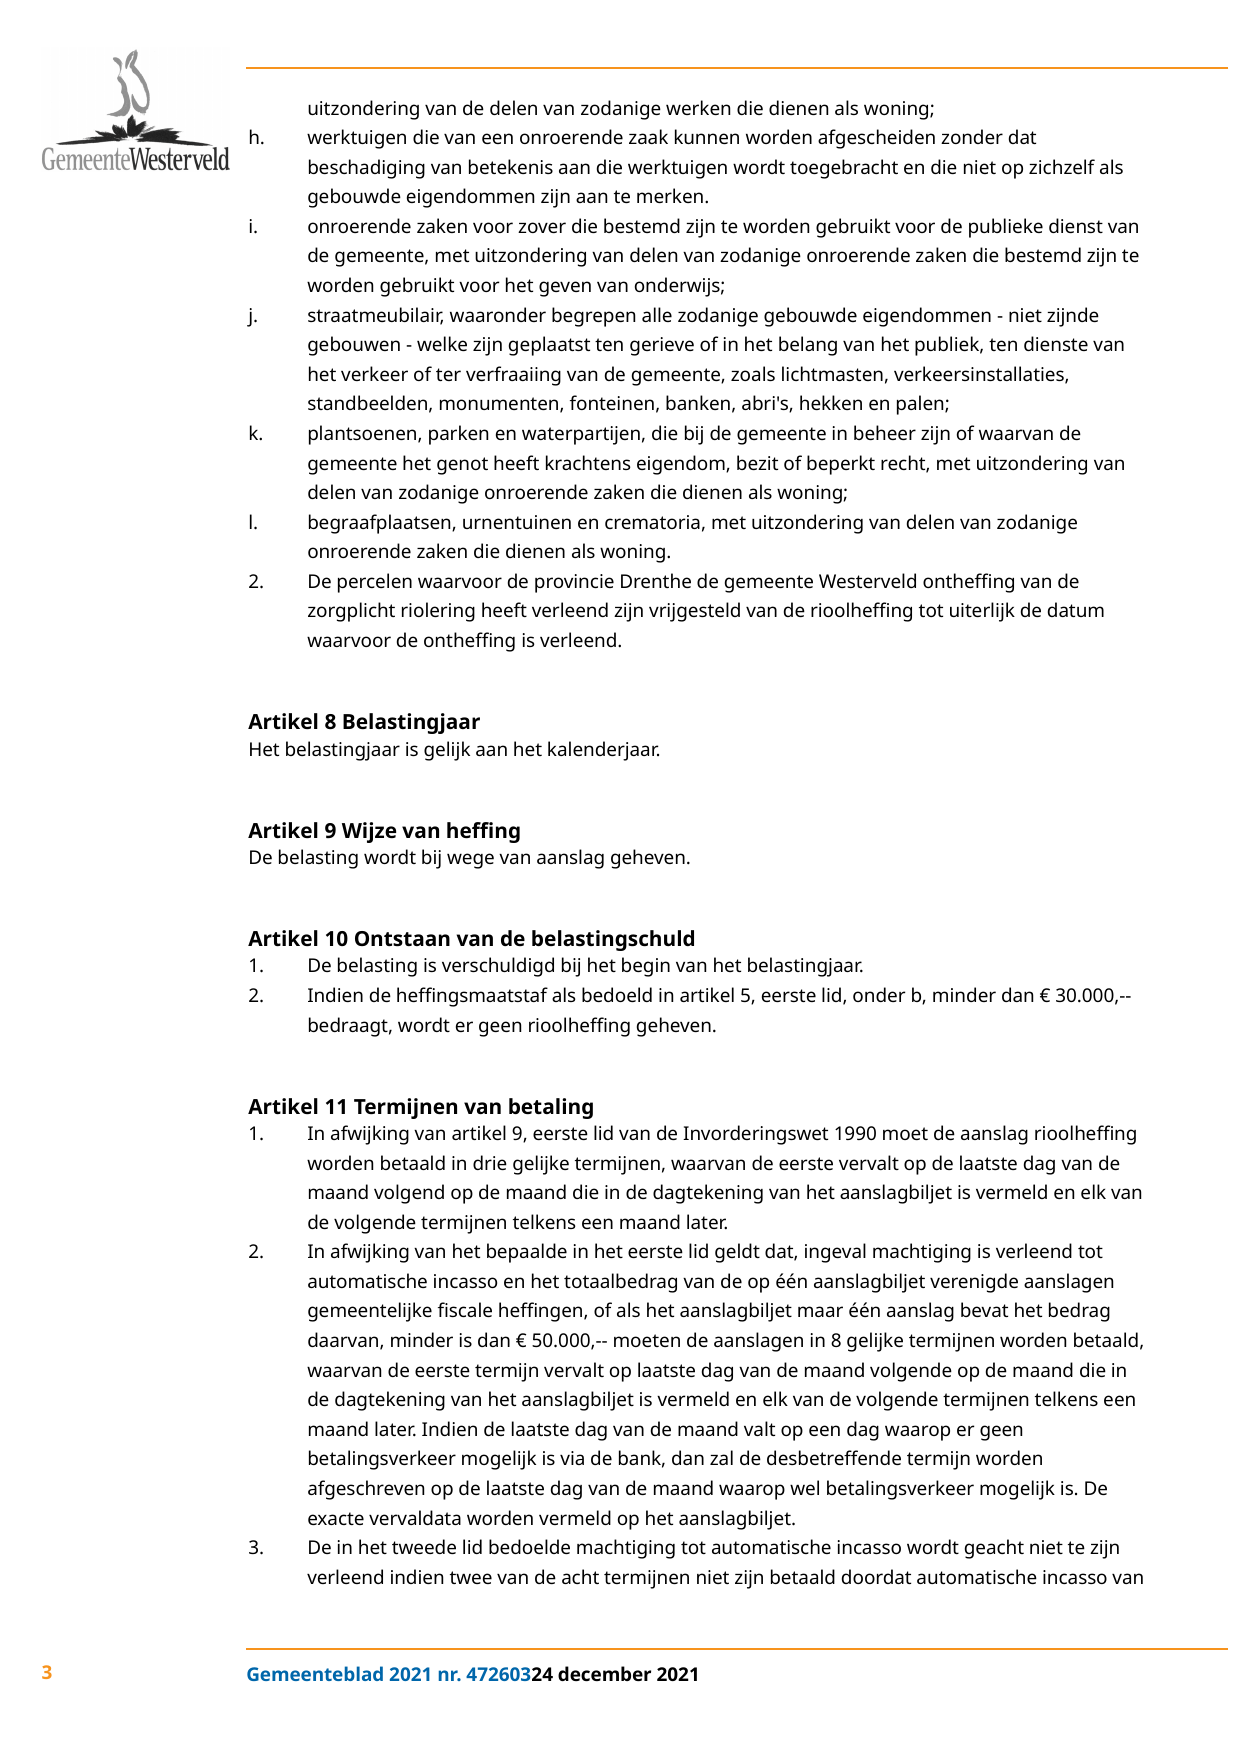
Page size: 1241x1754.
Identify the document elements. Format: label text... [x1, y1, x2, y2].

list De in het tweede lid bedoelde machtiging tot automatische incasso wordt geacht niet te zijn verleend indien twee van de acht termijnen niet zijn betaald doordat automatische incasso van [248, 1534, 1152, 1590]
text Het belastingjaar is gelijk aan het kalenderjaar. [248, 736, 1152, 761]
picture [41, 47, 231, 172]
text De belasting wordt bij wege van aanslag geheven. [248, 844, 1152, 870]
text Artikel 10 Ontstaan van de belastingschuld [248, 924, 1152, 953]
list straatmeubilair, waaronder begrepen alle zodanige gebouwde eigendommen - niet zijnde gebouwen - welke zijn geplaatst ten gerieve of in het belang van het publiek, ten dienste van het verkeer of ter verfraaiing van de gemeente, zoals lichtmasten, verkeersinstallaties, standbeelden, monumenten, fonteinen, banken, abri's, hekken en palen; [248, 302, 1152, 416]
list De belasting is verschuldigd bij het begin van het belastingjaar. [248, 953, 1152, 978]
list In afwijking van het bepaalde in het eerste lid geldt dat, ingeval machtiging is verleend tot automatische incasso en het totaalbedrag van de op één aanslagbiljet verenigde aanslagen gemeentelijke fiscale heffingen, of als het aanslagbiljet maar één aanslag bevat het bedrag daarvan, minder is dan € 50.000,-- moeten de aanslagen in 8 gelijke termijnen worden betaald, waarvan de eerste termijn vervalt op laatste dag van de maand volgende op de maand die in de dagtekening van het aanslagbiljet is vermeld en elk van de volgende termijnen telkens een maand later. Indien de laatste dag van de maand valt op een dag waarop er geen betalingsverkeer mogelijk is via de bank, dan zal de desbetreffende termijn worden afgeschreven op de laatste dag van de maand waarop wel betalingsverkeer mogelijk is. De exacte vervaldata worden vermeld op het aanslagbiljet. [248, 1238, 1152, 1531]
list uitzondering van de delen van zodanige werken die dienen als woning; [248, 95, 1152, 121]
text Artikel 9 Wijze van heffing [248, 816, 1152, 844]
list begraafplaatsen, urnentuinen en crematoria, met uitzondering van delen van zodanige onroerende zaken die dienen als woning. [248, 509, 1152, 564]
list In afwijking van artikel 9, eerste lid van de Invorderingswet 1990 moet de aanslag rioolheffing worden betaald in drie gelijke termijnen, waarvan de eerste vervalt op de laatste dag van de maand volgend op de maand die in de dagtekening van het aanslagbiljet is vermeld en elk van de volgende termijnen telkens een maand later. [248, 1120, 1152, 1235]
list De percelen waarvoor de provincie Drenthe de gemeente Westerveld ontheffing van de zorgplicht riolering heeft verleend zijn vrijgesteld van de rioolheffing tot uiterlijk de datum waarvoor de ontheffing is verleend. [248, 568, 1152, 653]
list werktuigen die van een onroerende zaak kunnen worden afgescheiden zonder dat beschadiging van betekenis aan die werktuigen wordt toegebracht en die niet op zichzelf als gebouwde eigendommen zijn aan te merken. [248, 124, 1152, 209]
list plantsoenen, parken en waterpartijen, die bij de gemeente in beheer zijn of waarvan de gemeente het genot heeft krachtens eigendom, bezit of beperkt recht, met uitzondering van delen van zodanige onroerende zaken die dienen als woning; [248, 420, 1152, 505]
list onroerende zaken voor zover die bestemd zijn te worden gebruikt voor de publieke dienst van de gemeente, met uitzondering van delen van zodanige onroerende zaken die bestemd zijn te worden gebruikt voor het geven van onderwijs; [248, 213, 1152, 298]
list Indien de heffingsmaatstaf als bedoeld in artikel 5, eerste lid, onder b, minder dan € 30.000,-- bedraagt, wordt er geen rioolheffing geheven. [248, 982, 1152, 1037]
text Artikel 8 Belastingjaar [248, 707, 1152, 736]
text Artikel 11 Termijnen van betaling [248, 1092, 1152, 1120]
